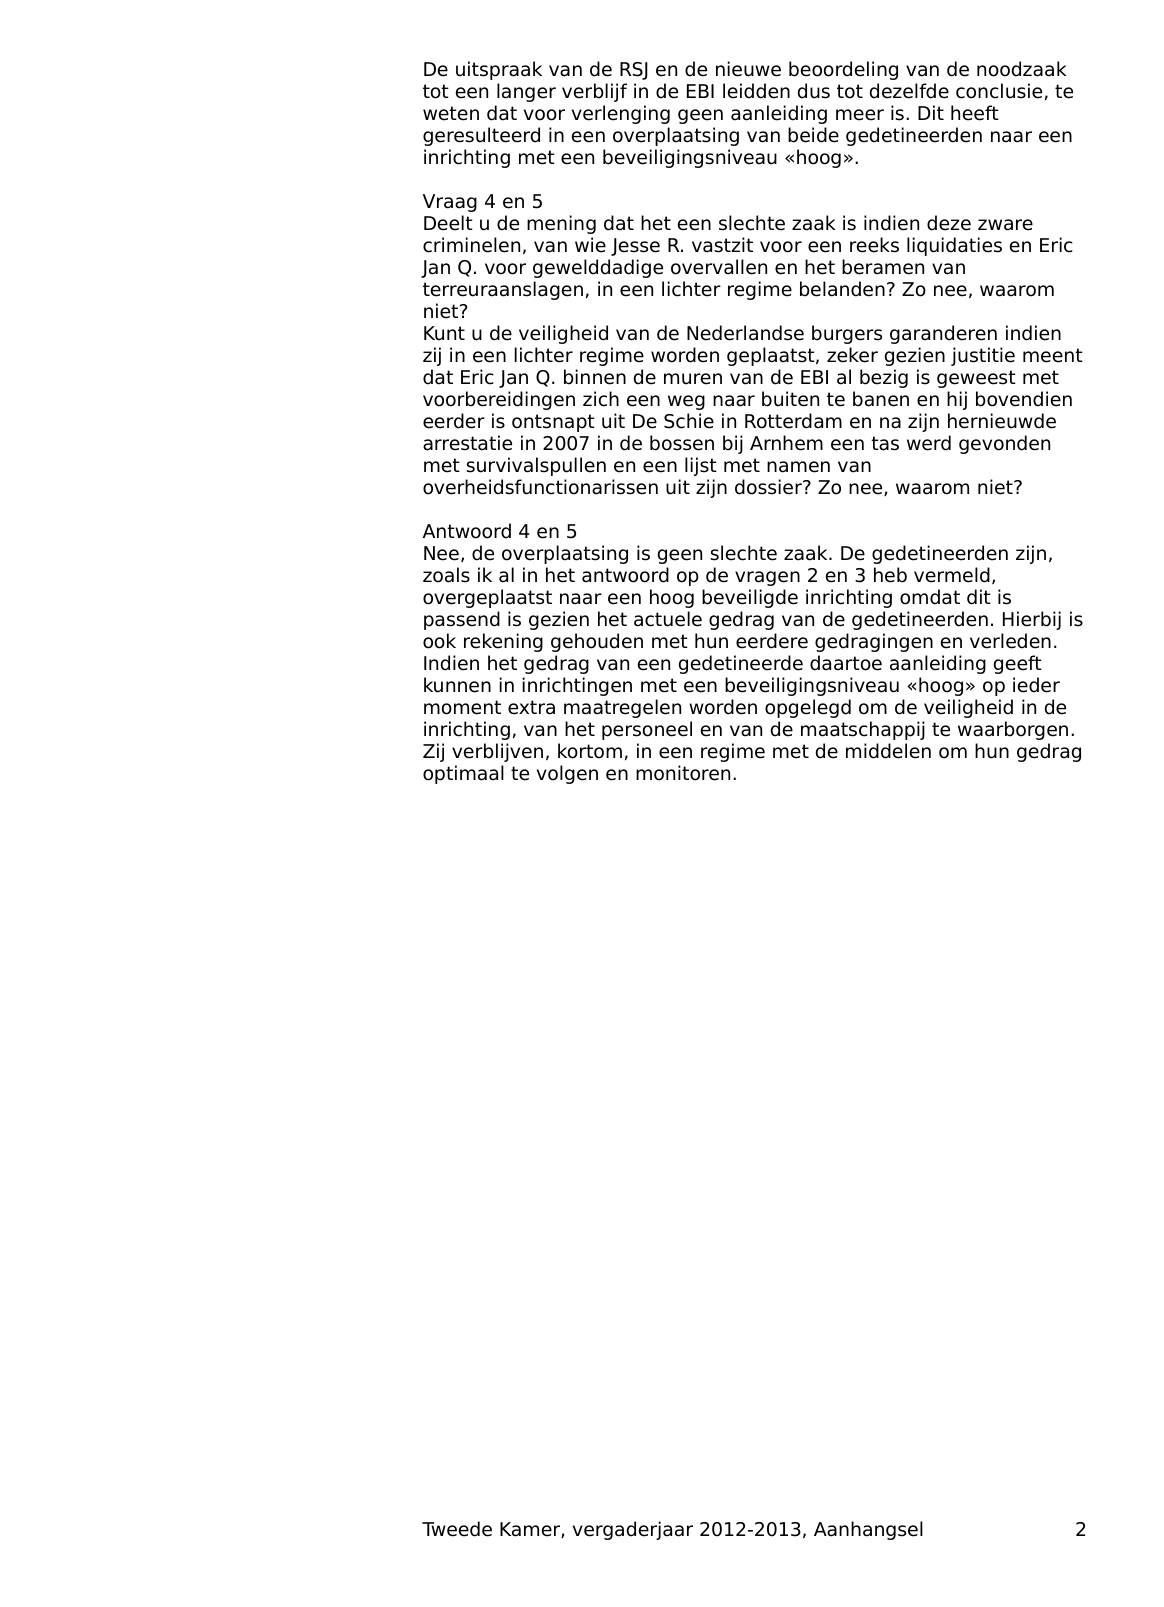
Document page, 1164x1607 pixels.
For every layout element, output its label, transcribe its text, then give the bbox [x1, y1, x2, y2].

text Deelt u de mening dat het een slechte zaak is indien deze zware criminelen, van wie Jesse R. vastzit voor een reeks liquidaties en Eric Jan Q. voor gewelddadige overvallen en het beramen van terreuraanslagen, in een lichter regime belanden? Zo nee, waarom niet? [422, 213, 1087, 323]
text Vraag 4 en 5 [422, 191, 1087, 213]
text Nee, de overplaatsing is geen slechte zaak. De gedetineerden zijn, zoals ik al in het antwoord op de vragen 2 en 3 heb vermeld, overgeplaatst naar een hoog beveiligde inrichting omdat dit is passend is gezien het actuele gedrag van de gedetineerden. Hierbij is ook rekening gehouden met hun eerdere gedragingen en verleden. Indien het gedrag van een gedetineerde daartoe aanleiding geeft kunnen in inrichtingen met een beveiligingsniveau «hoog» op ieder moment extra maatregelen worden opgelegd om de veiligheid in de inrichting, van het personeel en van de maatschappij te waarborgen. Zij verblijven, kortom, in een regime met de middelen om hun gedrag optimaal te volgen en monitoren. [422, 543, 1087, 785]
text Kunt u de veiligheid van de Nederlandse burgers garanderen indien zij in een lichter regime worden geplaatst, zeker gezien justitie meent dat Eric Jan Q. binnen de muren van de EBI al bezig is geweest met voorbereidingen zich een weg naar buiten te banen en hij bovendien eerder is ontsnapt uit De Schie in Rotterdam en na zijn hernieuwde arrestatie in 2007 in de bossen bij Arnhem een tas werd gevonden met survivalspullen en een lijst met namen van overheidsfunctionarissen uit zijn dossier? Zo nee, waarom niet? [422, 323, 1087, 499]
text De uitspraak van de RSJ en de nieuwe beoordeling van de noodzaak tot een langer verblijf in de EBI leidden dus tot dezelfde conclusie, te weten dat voor verlenging geen aanleiding meer is. Dit heeft geresulteerd in een overplaatsing van beide gedetineerden naar een inrichting met een beveiligingsniveau «hoog». [422, 59, 1087, 169]
text Antwoord 4 en 5 [422, 521, 1087, 543]
